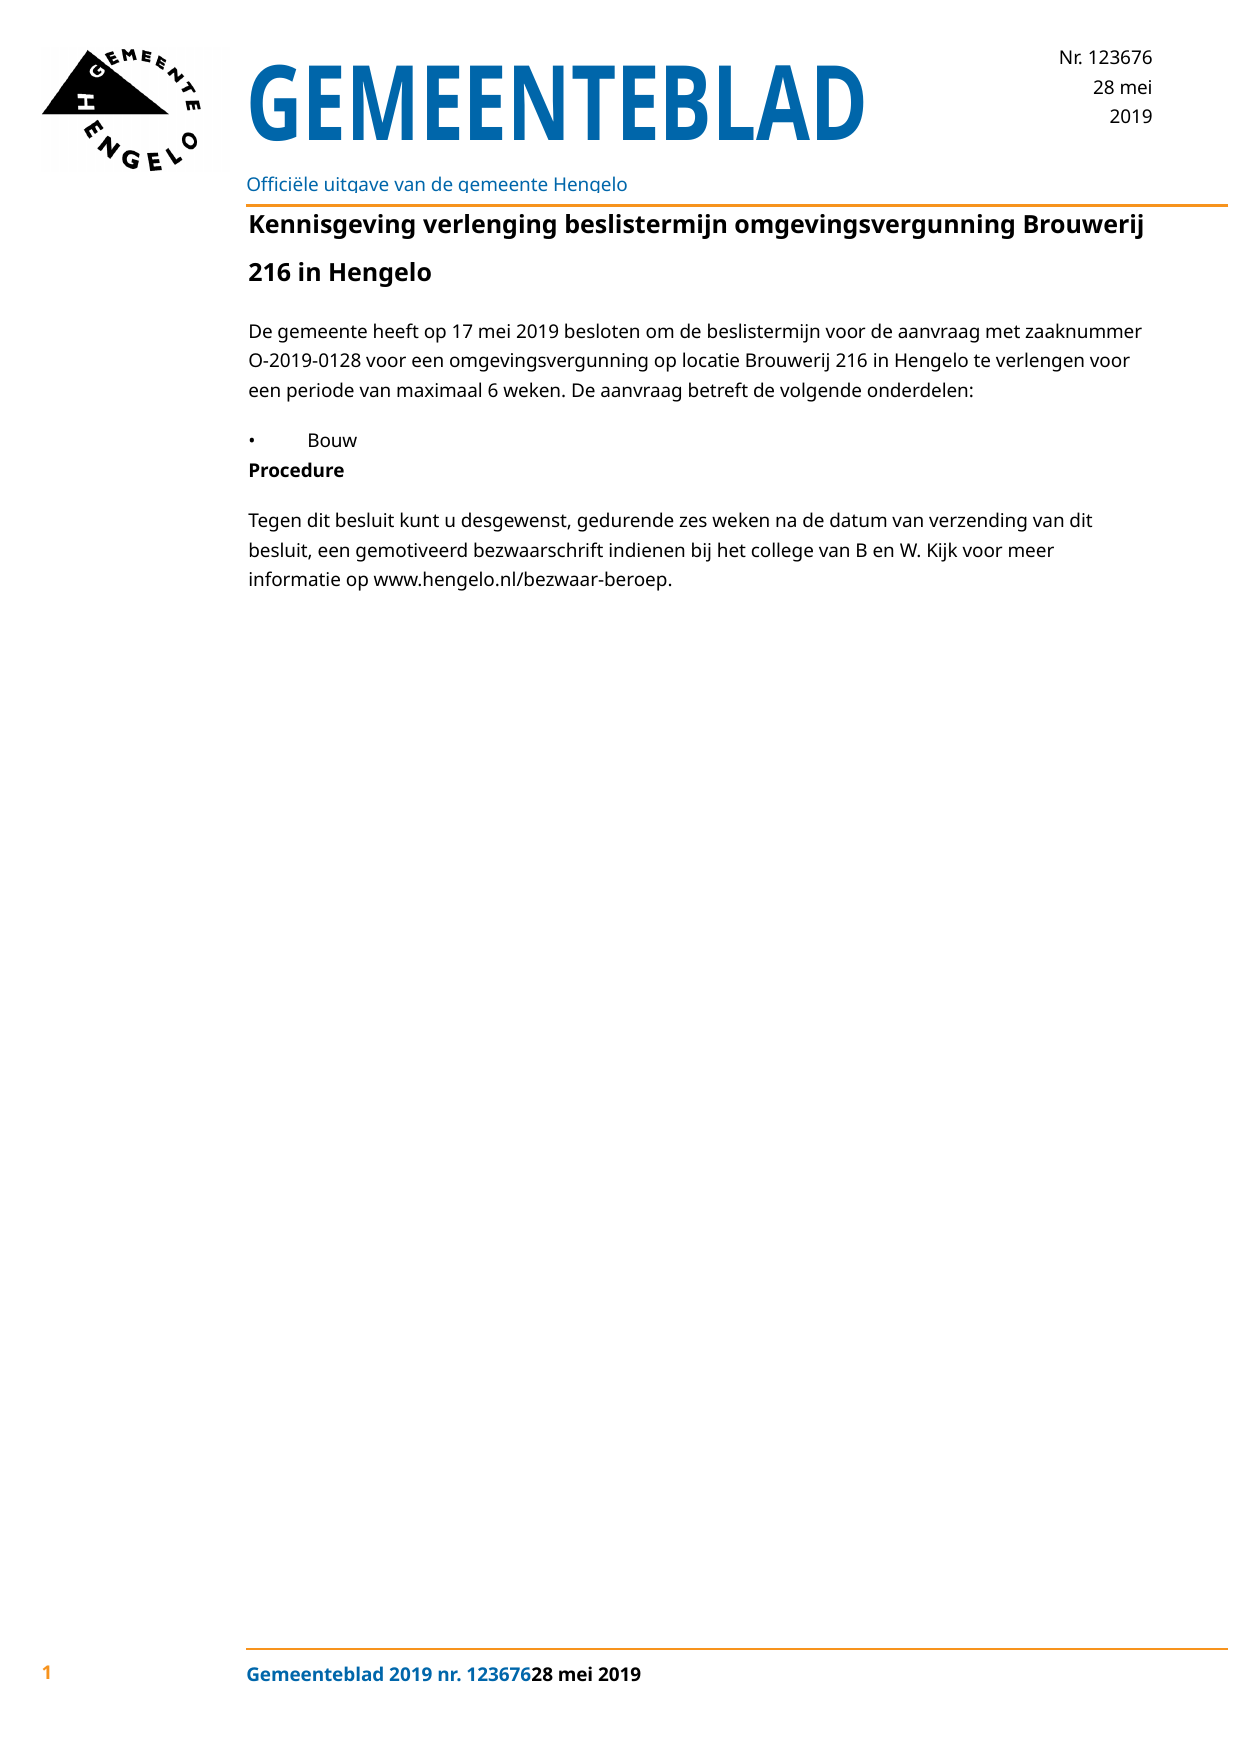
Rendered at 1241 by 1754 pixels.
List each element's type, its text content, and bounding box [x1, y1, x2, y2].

text De gemeente heeft op 17 mei 2019 besloten om de beslistermijn voor de aanvraag met zaaknummer O-2019-0128 voor een omgevingsvergunning op locatie Brouwerij 216 in Hengelo te verlengen voor een periode van maximaal 6 weken. De aanvraag betreft de volgende onderdelen: [248, 318, 1152, 403]
text Kennisgeving verlenging beslistermijn omgevingsvergunning Brouwerij 216 in Hengelo [248, 207, 1152, 288]
picture [41, 47, 231, 172]
text Procedure [248, 457, 1152, 483]
text Tegen dit besluit kunt u desgewenst, gedurende zes weken na de datum van verzending van dit besluit, een gemotiveerd bezwaarschrift indienen bij het college van B en W. Kijk voor meer informatie op www.hengelo.nl/bezwaar-beroep. [248, 507, 1152, 592]
list Bouw [248, 427, 1152, 453]
